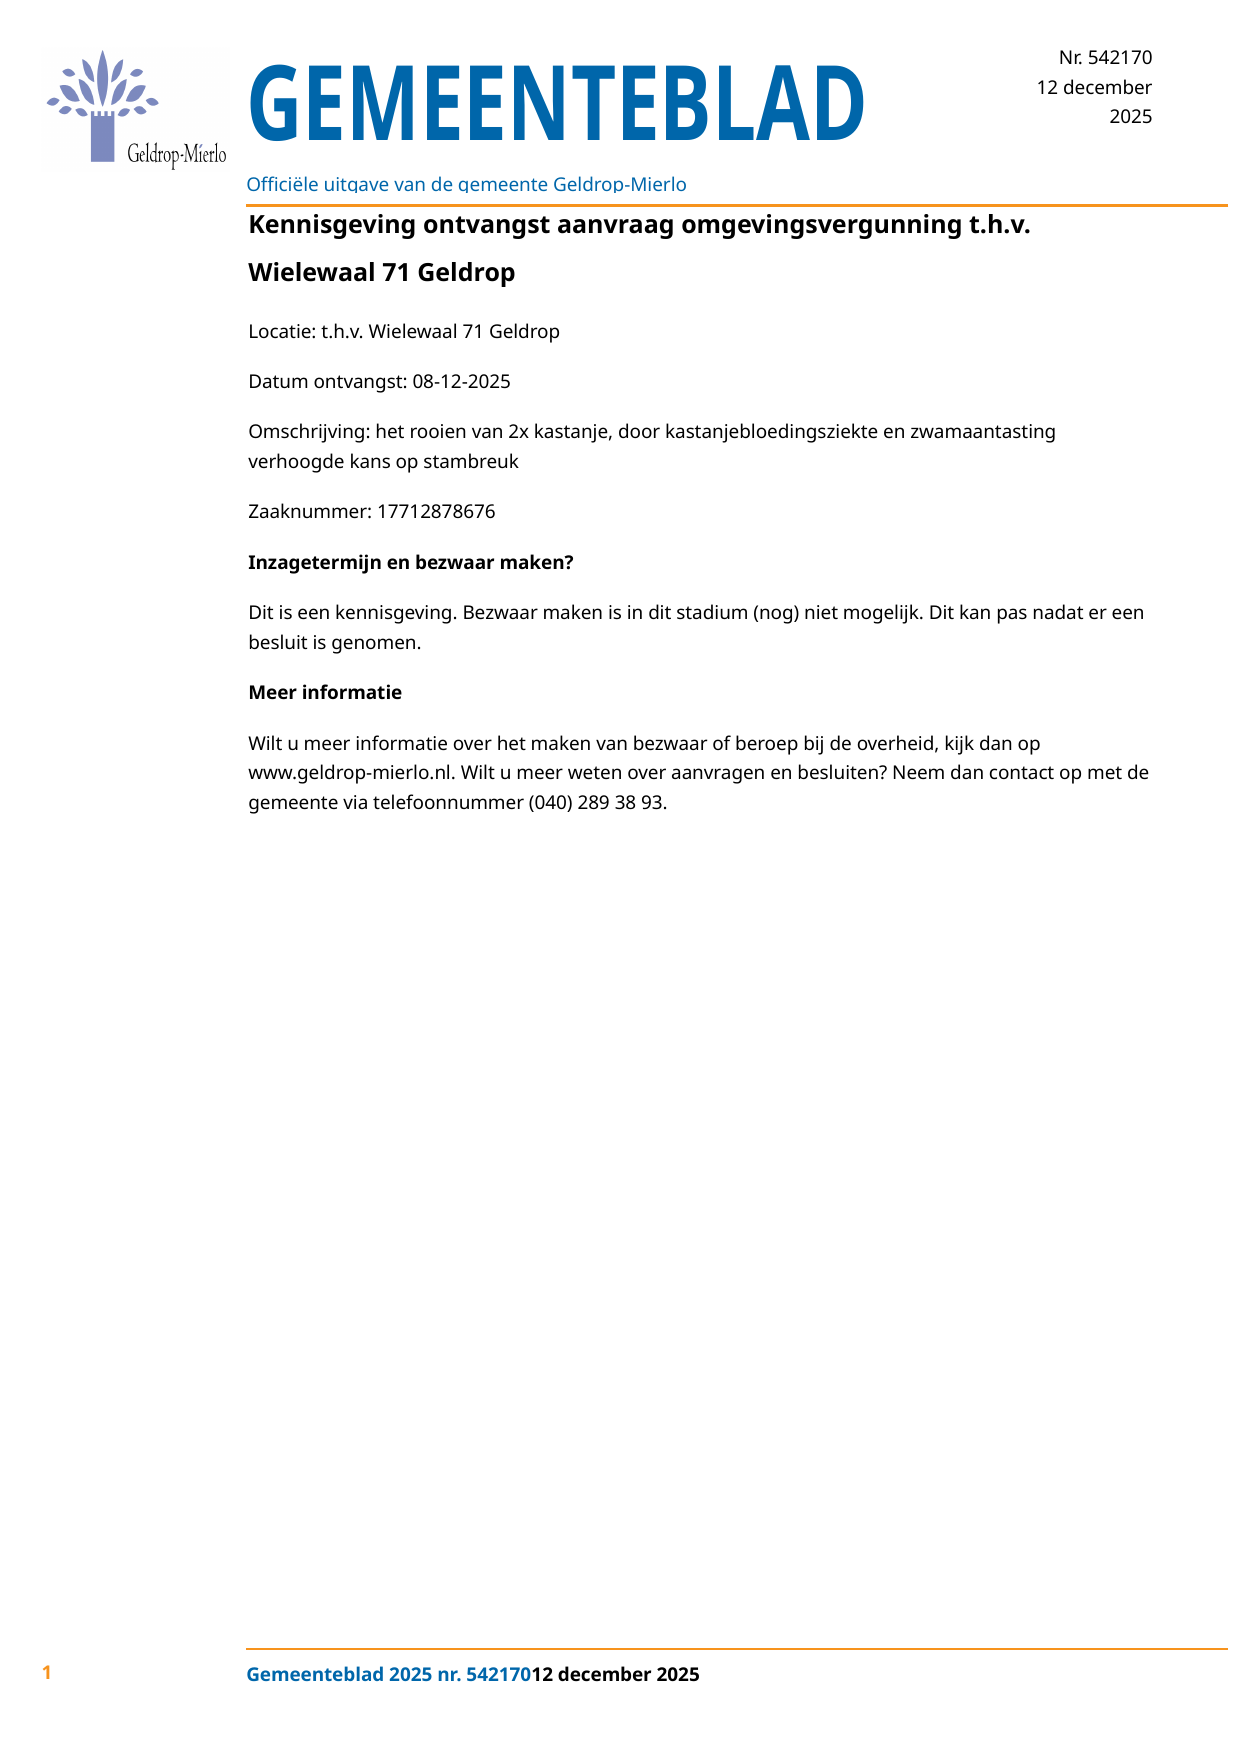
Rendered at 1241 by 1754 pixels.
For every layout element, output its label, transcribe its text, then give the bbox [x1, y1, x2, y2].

text Inzagetermijn en bezwaar maken? [248, 549, 1152, 575]
text Zaaknummer: 17712878676 [248, 499, 1152, 524]
text Datum ontvangst: 08-12-2025 [248, 368, 1152, 394]
text Dit is een kennisgeving. Bezwaar maken is in dit stadium (nog) niet mogelijk. Dit kan pas nadat er een besluit is genomen. [248, 599, 1152, 655]
picture [41, 47, 231, 172]
text Locatie: t.h.v. Wielewaal 71 Geldrop [248, 318, 1152, 344]
text Wilt u meer informatie over het maken van bezwaar of beroep bij de overheid, kijk dan op www.geldrop-mierlo.nl. Wilt u meer weten over aanvragen en besluiten? Neem dan contact op met de gemeente via telefoonnummer (040) 289 38 93. [248, 730, 1152, 815]
text Meer informatie [248, 679, 1152, 705]
text Omschrijving: het rooien van 2x kastanje, door kastanjebloedingsziekte en zwamaantasting verhoogde kans op stambreuk [248, 419, 1152, 474]
text Kennisgeving ontvangst aanvraag omgevingsvergunning t.h.v. Wielewaal 71 Geldrop [248, 207, 1152, 288]
